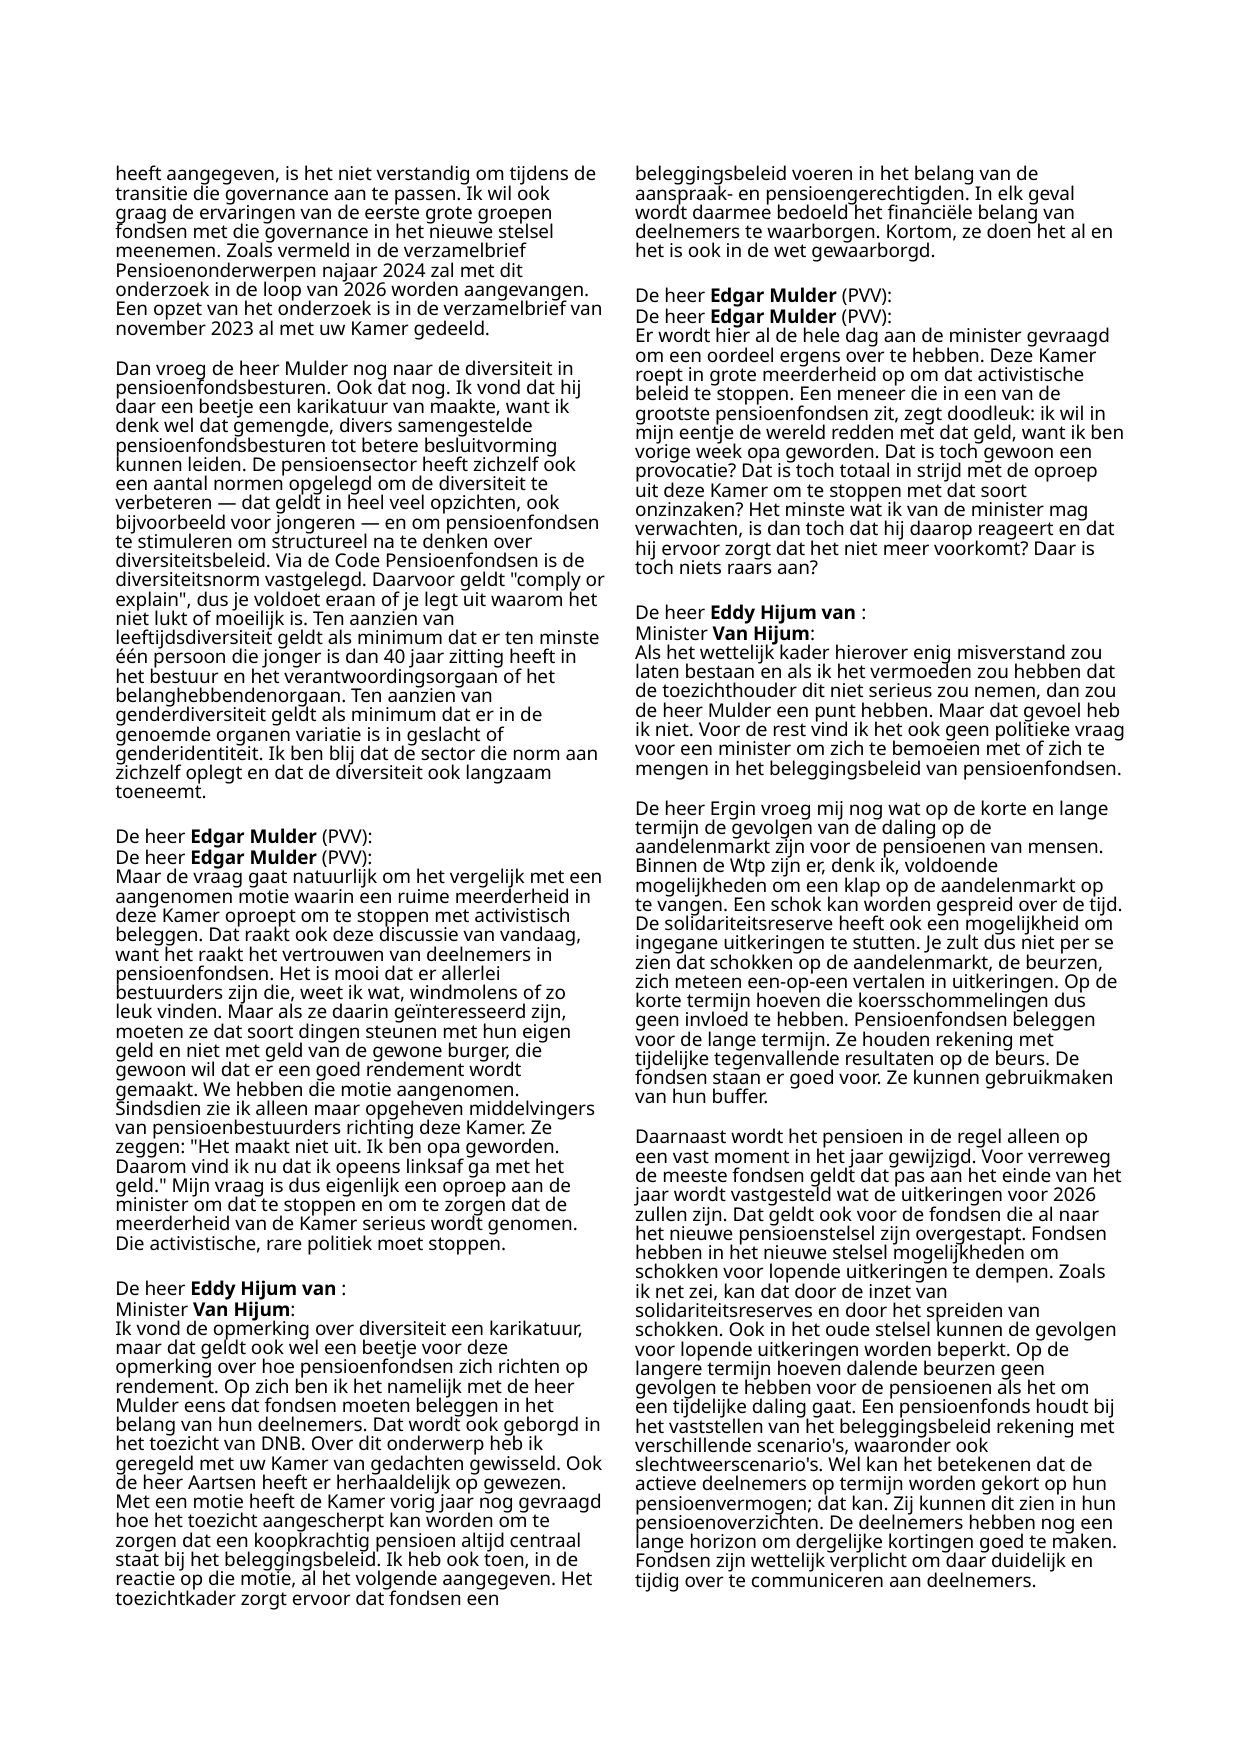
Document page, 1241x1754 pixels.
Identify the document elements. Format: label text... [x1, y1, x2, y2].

text De heer Ergin vroeg mij nog wat op de korte en lange termijn de gevolgen van de daling op de aandelenmarkt zijn voor de pensioenen van mensen. Binnen de Wtp zijn er, denk ik, voldoende mogelijkheden om een klap op de aandelenmarkt op te vangen. Een schok kan worden gespreid over de tijd. De solidariteitsreserve heeft ook een mogelijkheid om ingegane uitkeringen te stutten. Je zult dus niet per se zien dat schokken op de aandelenmarkt, de beurzen, zich meteen een-op-een vertalen in uitkeringen. Op de korte termijn hoeven die koersschommelingen dus geen invloed te hebben. Pensioenfondsen beleggen voor de lange termijn. Ze houden rekening met tijdelijke tegenvallende resultaten op de beurs. De fondsen staan er goed voor. Ze kunnen gebruikmaken van hun buffer. [635, 799, 1125, 1108]
text heeft aangegeven, is het niet verstandig om tijdens de transitie die governance aan te passen. Ik wil ook graag de ervaringen van de eerste grote groepen fondsen met die governance in het nieuwe stelsel meenemen. Zoals vermeld in de verzamelbrief Pensioenonderwerpen najaar 2024 zal met dit onderzoek in de loop van 2026 worden aangevangen. Een opzet van het onderzoek is in de verzamelbrief van november 2023 al met uw Kamer gedeeld. [115, 165, 605, 339]
text Minister Van Hijum: [115, 1301, 605, 1320]
text beleggingsbeleid voeren in het belang van de aanspraak- en pensioengerechtigden. In elk geval wordt daarmee bedoeld het financiële belang van deelnemers te waarborgen. Kortom, ze doen het al en het is ook in de wet gewaarborgd. [635, 165, 1125, 262]
text De heer Edgar Mulder (PVV): [115, 849, 605, 868]
text Minister Van Hijum: [635, 624, 1125, 644]
text Maar de vraag gaat natuurlijk om het vergelijk met een aangenomen motie waarin een ruime meerderheid in deze Kamer oproept om te stoppen met activistisch beleggen. Dat raakt ook deze discussie van vandaag, want het raakt het vertrouwen van deelnemers in pensioenfondsen. Het is mooi dat er allerlei bestuurders zijn die, weet ik wat, windmolens of zo leuk vinden. Maar als ze daarin geïnteresseerd zijn, moeten ze dat soort dingen steunen met hun eigen geld en niet met geld van de gewone burger, die gewoon wil dat er een goed rendement wordt gemaakt. We hebben die motie aangenomen. Sindsdien zie ik alleen maar opgeheven middelvingers van pensioenbestuurders richting deze Kamer. Ze zeggen: "Het maakt niet uit. Ik ben opa geworden. Daarom vind ik nu dat ik opeens linksaf ga met het geld." Mijn vraag is dus eigenlijk een oproep aan de minister om dat te stoppen en om te zorgen dat de meerderheid van de Kamer serieus wordt genomen. Die activistische, rare politiek moet stoppen. [115, 868, 605, 1254]
text De heer Eddy Hijum van : [635, 599, 1125, 624]
text Ik vond de opmerking over diversiteit een karikatuur, maar dat geldt ook wel een beetje voor deze opmerking over hoe pensioenfondsen zich richten op rendement. Op zich ben ik het namelijk met de heer Mulder eens dat fondsen moeten beleggen in het belang van hun deelnemers. Dat wordt ook geborgd in het toezicht van DNB. Over dit onderwerp heb ik geregeld met uw Kamer van gedachten gewisseld. Ook de heer Aartsen heeft er herhaaldelijk op gewezen. Met een motie heeft de Kamer vorig jaar nog gevraagd hoe het toezicht aangescherpt kan worden om te zorgen dat een koopkrachtig pensioen altijd centraal staat bij het beleggingsbeleid. Ik heb ook toen, in de reactie op die motie, al het volgende aangegeven. Het toezichtkader zorgt ervoor dat fondsen een [115, 1320, 605, 1609]
text De heer Edgar Mulder (PVV): [115, 823, 605, 849]
text De heer Edgar Mulder (PVV): [635, 308, 1125, 327]
text Er wordt hier al de hele dag aan de minister gevraagd om een oordeel ergens over te hebben. Deze Kamer roept in grote meerderheid op om dat activistische beleid te stoppen. Een meneer die in een van de grootste pensioenfondsen zit, zegt doodleuk: ik wil in mijn eentje de wereld redden met dat geld, want ik ben vorige week opa geworden. Dat is toch gewoon een provocatie? Dat is toch totaal in strijd met de oproep uit deze Kamer om te stoppen met dat soort onzinzaken? Het minste wat ik van de minister mag verwachten, is dan toch dat hij daarop reageert en dat hij ervoor zorgt dat het niet meer voorkomt? Daar is toch niets raars aan? [635, 327, 1125, 578]
text De heer Eddy Hijum van : [115, 1275, 605, 1301]
text Als het wettelijk kader hierover enig misverstand zou laten bestaan en als ik het vermoeden zou hebben dat de toezichthouder dit niet serieus zou nemen, dan zou de heer Mulder een punt hebben. Maar dat gevoel heb ik niet. Voor de rest vind ik het ook geen politieke vraag voor een minister om zich te bemoeien met of zich te mengen in het beleggingsbeleid van pensioenfondsen. [635, 644, 1125, 779]
text De heer Edgar Mulder (PVV): [635, 282, 1125, 308]
text Dan vroeg de heer Mulder nog naar de diversiteit in pensioenfondsbesturen. Ook dat nog. Ik vond dat hij daar een beetje een karikatuur van maakte, want ik denk wel dat gemengde, divers samengestelde pensioenfondsbesturen tot betere besluitvorming kunnen leiden. De pensioensector heeft zichzelf ook een aantal normen opgelegd om de diversiteit te verbeteren — dat geldt in heel veel opzichten, ook bijvoorbeeld voor jongeren — en om pensioenfondsen te stimuleren om structureel na te denken over diversiteitsbeleid. Via de Code Pensioenfondsen is de diversiteitsnorm vastgelegd. Daarvoor geldt "comply or explain", dus je voldoet eraan of je legt uit waarom het niet lukt of moeilijk is. Ten aanzien van leeftijdsdiversiteit geldt als minimum dat er ten minste één persoon die jonger is dan 40 jaar zitting heeft in het bestuur en het verantwoordingsorgaan of het belanghebbendenorgaan. Ten aanzien van genderdiversiteit geldt als minimum dat er in de genoemde organen variatie is in geslacht of genderidentiteit. Ik ben blij dat de sector die norm aan zichzelf oplegt en dat de diversiteit ook langzaam toeneemt. [115, 359, 605, 803]
text Daarnaast wordt het pensioen in de regel alleen op een vast moment in het jaar gewijzigd. Voor verreweg de meeste fondsen geldt dat pas aan het einde van het jaar wordt vastgesteld wat de uitkeringen voor 2026 zullen zijn. Dat geldt ook voor de fondsen die al naar het nieuwe pensioenstelsel zijn overgestapt. Fondsen hebben in het nieuwe stelsel mogelijkheden om schokken voor lopende uitkeringen te dempen. Zoals ik net zei, kan dat door de inzet van solidariteitsreserves en door het spreiden van schokken. Ook in het oude stelsel kunnen de gevolgen voor lopende uitkeringen worden beperkt. Op de langere termijn hoeven dalende beurzen geen gevolgen te hebben voor de pensioenen als het om een tijdelijke daling gaat. Een pensioenfonds houdt bij het vaststellen van het beleggingsbeleid rekening met verschillende scenario's, waaronder ook slechtweerscenario's. Wel kan het betekenen dat de actieve deelnemers op termijn worden gekort op hun pensioenvermogen; dat kan. Zij kunnen dit zien in hun pensioenoverzichten. De deelnemers hebben nog een lange horizon om dergelijke kortingen goed te maken. Fondsen zijn wettelijk verplicht om daar duidelijk en tijdig over te communiceren aan deelnemers. [635, 1128, 1125, 1591]
